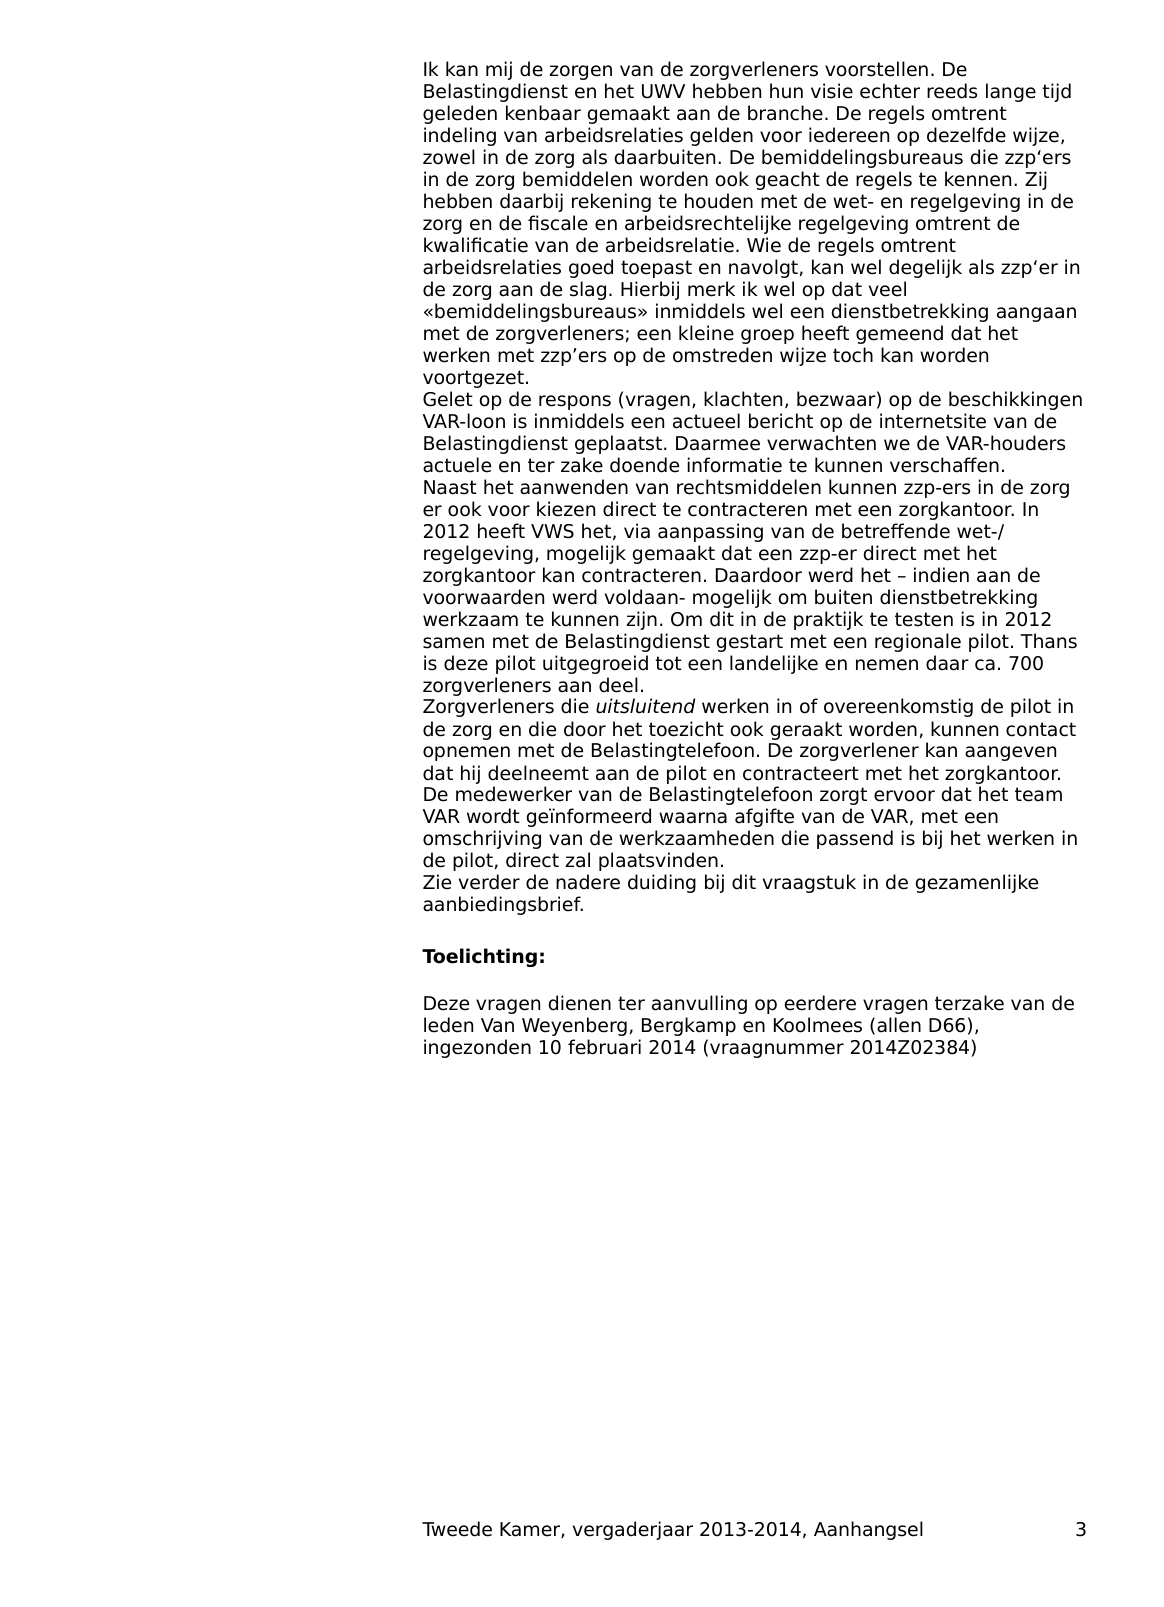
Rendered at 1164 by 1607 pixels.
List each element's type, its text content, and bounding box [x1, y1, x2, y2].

subtitle Toelichting: [422, 946, 1087, 968]
text Ik kan mij de zorgen van de zorgverleners voorstellen. De Belastingdienst en het UWV hebben hun visie echter reeds lange tijd geleden kenbaar gemaakt aan de branche. De regels omtrent indeling van arbeidsrelaties gelden voor iedereen op dezelfde wijze, zowel in de zorg als daarbuiten. De bemiddelingsbureaus die zzp‘ers in de zorg bemiddelen worden ook geacht de regels te kennen. Zij hebben daarbij rekening te houden met de wet- en regelgeving in de zorg en de fiscale en arbeidsrechtelijke regelgeving omtrent de kwalificatie van de arbeidsrelatie. Wie de regels omtrent arbeidsrelaties goed toepast en navolgt, kan wel degelijk als zzp‘er in de zorg aan de slag. Hierbij merk ik wel op dat veel «bemiddelingsbureaus» inmiddels wel een dienstbetrekking aangaan met de zorgverleners; een kleine groep heeft gemeend dat het werken met zzp’ers op de omstreden wijze toch kan worden voortgezet. [422, 59, 1087, 389]
text Zorgverleners die uitsluitend werken in of overeenkomstig de pilot in de zorg en die door het toezicht ook geraakt worden, kunnen contact opnemen met de Belastingtelefoon. De zorgverlener kan aangeven dat hij deelneemt aan de pilot en contracteert met het zorgkantoor. [422, 696, 1087, 784]
text Deze vragen dienen ter aanvulling op eerdere vragen terzake van de leden Van Weyenberg, Bergkamp en Koolmees (allen D66), ingezonden 10 februari 2014 (vraagnummer 2014Z02384) [422, 993, 1087, 1059]
text Naast het aanwenden van rechtsmiddelen kunnen zzp-ers in de zorg er ook voor kiezen direct te contracteren met een zorgkantoor. In 2012 heeft VWS het, via aanpassing van de betreffende wet-/ regelgeving, mogelijk gemaakt dat een zzp-er direct met het zorgkantoor kan contracteren. Daardoor werd het – indien aan de voorwaarden werd voldaan- mogelijk om buiten dienstbetrekking werkzaam te kunnen zijn. Om dit in de praktijk te testen is in 2012 samen met de Belastingdienst gestart met een regionale pilot. Thans is deze pilot uitgegroeid tot een landelijke en nemen daar ca. 700 zorgverleners aan deel. [422, 477, 1087, 696]
text De medewerker van de Belastingtelefoon zorgt ervoor dat het team VAR wordt geïnformeerd waarna afgifte van de VAR, met een omschrijving van de werkzaamheden die passend is bij het werken in de pilot, direct zal plaatsvinden. [422, 784, 1087, 872]
text Gelet op de respons (vragen, klachten, bezwaar) op de beschikkingen VAR-loon is inmiddels een actueel bericht op de internetsite van de Belastingdienst geplaatst. Daarmee verwachten we de VAR-houders actuele en ter zake doende informatie te kunnen verschaffen. [422, 389, 1087, 477]
text Zie verder de nadere duiding bij dit vraagstuk in de gezamenlijke aanbiedingsbrief. [422, 872, 1087, 916]
